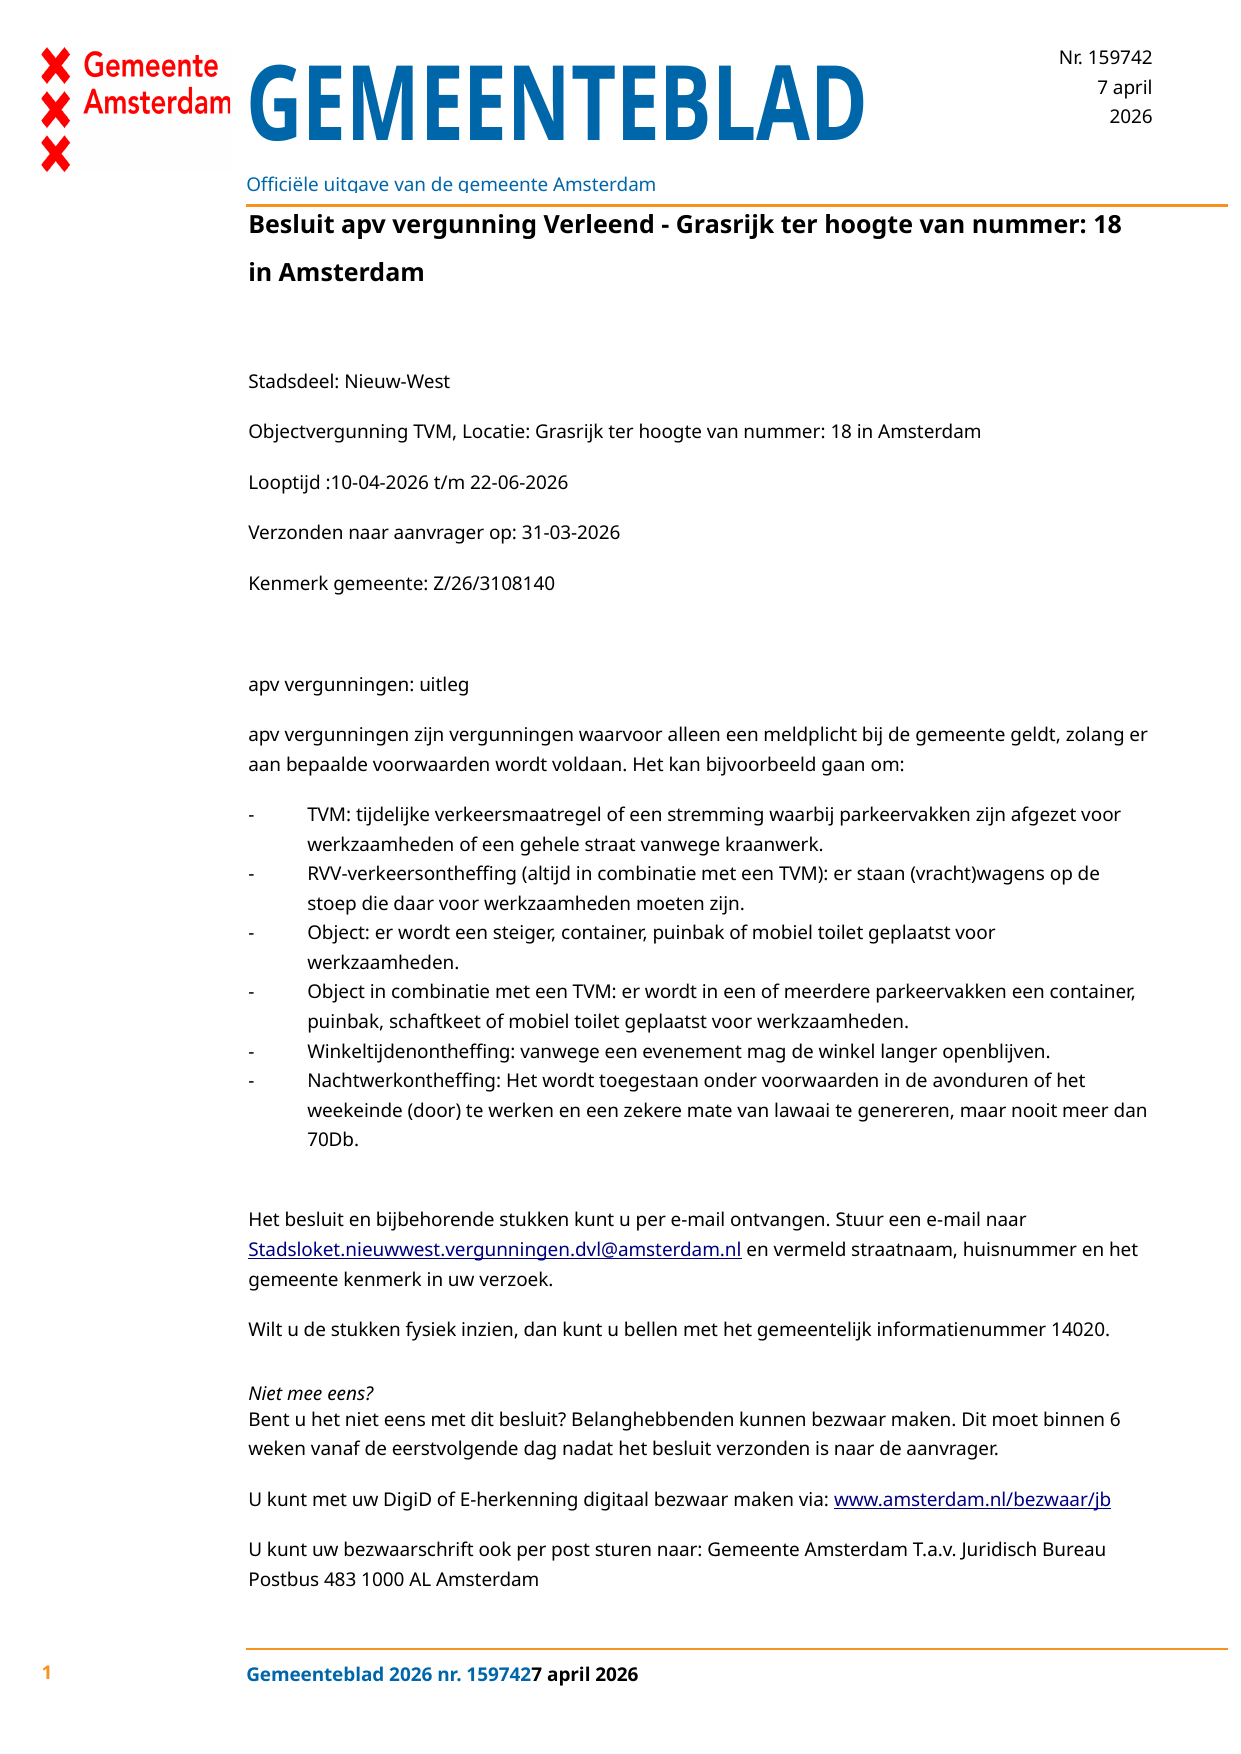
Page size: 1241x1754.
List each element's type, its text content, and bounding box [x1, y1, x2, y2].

picture [41, 47, 231, 172]
text Verzonden naar aanvrager op: 31-03-2026 [248, 519, 1152, 545]
text apv vergunningen: uitleg [248, 671, 1152, 697]
text Stadsdeel: Nieuw-West [248, 368, 1152, 394]
list RVV-verkeersontheffing (altijd in combinatie met een TVM): er staan (vracht)wagens op de stoep die daar voor werkzaamheden moeten zijn. [248, 860, 1152, 916]
text Het besluit en bijbehorende stukken kunt u per e-mail ontvangen. Stuur een e-mail naar Stadsloket.nieuwwest.vergunningen.dvl@amsterdam.nl en vermeld straatnaam, huisnummer en het gemeente kenmerk in uw verzoek. [248, 1207, 1152, 1292]
list Object in combinatie met een TVM: er wordt in een of meerdere parkeervakken een container, puinbak, schaftkeet of mobiel toilet geplaatst voor werkzaamheden. [248, 979, 1152, 1034]
list Object: er wordt een steiger, container, puinbak of mobiel toilet geplaatst voor werkzaamheden. [248, 919, 1152, 975]
text Besluit apv vergunning Verleend - Grasrijk ter hoogte van nummer: 18 in Amsterdam [248, 207, 1152, 288]
text U kunt uw bezwaarschrift ook per post sturen naar: Gemeente Amsterdam T.a.v. Juridisch Bureau Postbus 483 1000 AL Amsterdam [248, 1536, 1152, 1592]
text Niet mee eens? [248, 1380, 1152, 1406]
text Wilt u de stukken fysiek inzien, dan kunt u bellen met het gemeentelijk informatienummer 14020. [248, 1316, 1152, 1342]
text Bent u het niet eens met dit besluit? Belanghebbenden kunnen bezwaar maken. Dit moet binnen 6 weken vanaf de eerstvolgende dag nadat het besluit verzonden is naar de aanvrager. [248, 1406, 1152, 1461]
list Winkeltijdenontheffing: vanwege een evenement mag de winkel langer openblijven. [248, 1038, 1152, 1064]
text Kenmerk gemeente: Z/26/3108140 [248, 570, 1152, 596]
list TVM: tijdelijke verkeersmaatregel of een stremming waarbij parkeervakken zijn afgezet voor werkzaamheden of een gehele straat vanwege kraanwerk. [248, 801, 1152, 857]
text apv vergunningen zijn vergunningen waarvoor alleen een meldplicht bij de gemeente geldt, zolang er aan bepaalde voorwaarden wordt voldaan. Het kan bijvoorbeeld gaan om: [248, 721, 1152, 777]
text Objectvergunning TVM, Locatie: Grasrijk ter hoogte van nummer: 18 in Amsterdam [248, 419, 1152, 444]
list Nachtwerkontheffing: Het wordt toegestaan onder voorwaarden in de avonduren of het weekeinde (door) te werken en een zekere mate van lawaai te genereren, maar nooit meer dan 70Db. [248, 1067, 1152, 1152]
text U kunt met uw DigiD of E-herkenning digitaal bezwaar maken via: www.amsterdam.nl/bezwaar/jb [248, 1486, 1152, 1512]
text Looptijd :10-04-2026 t/m 22-06-2026 [248, 469, 1152, 495]
